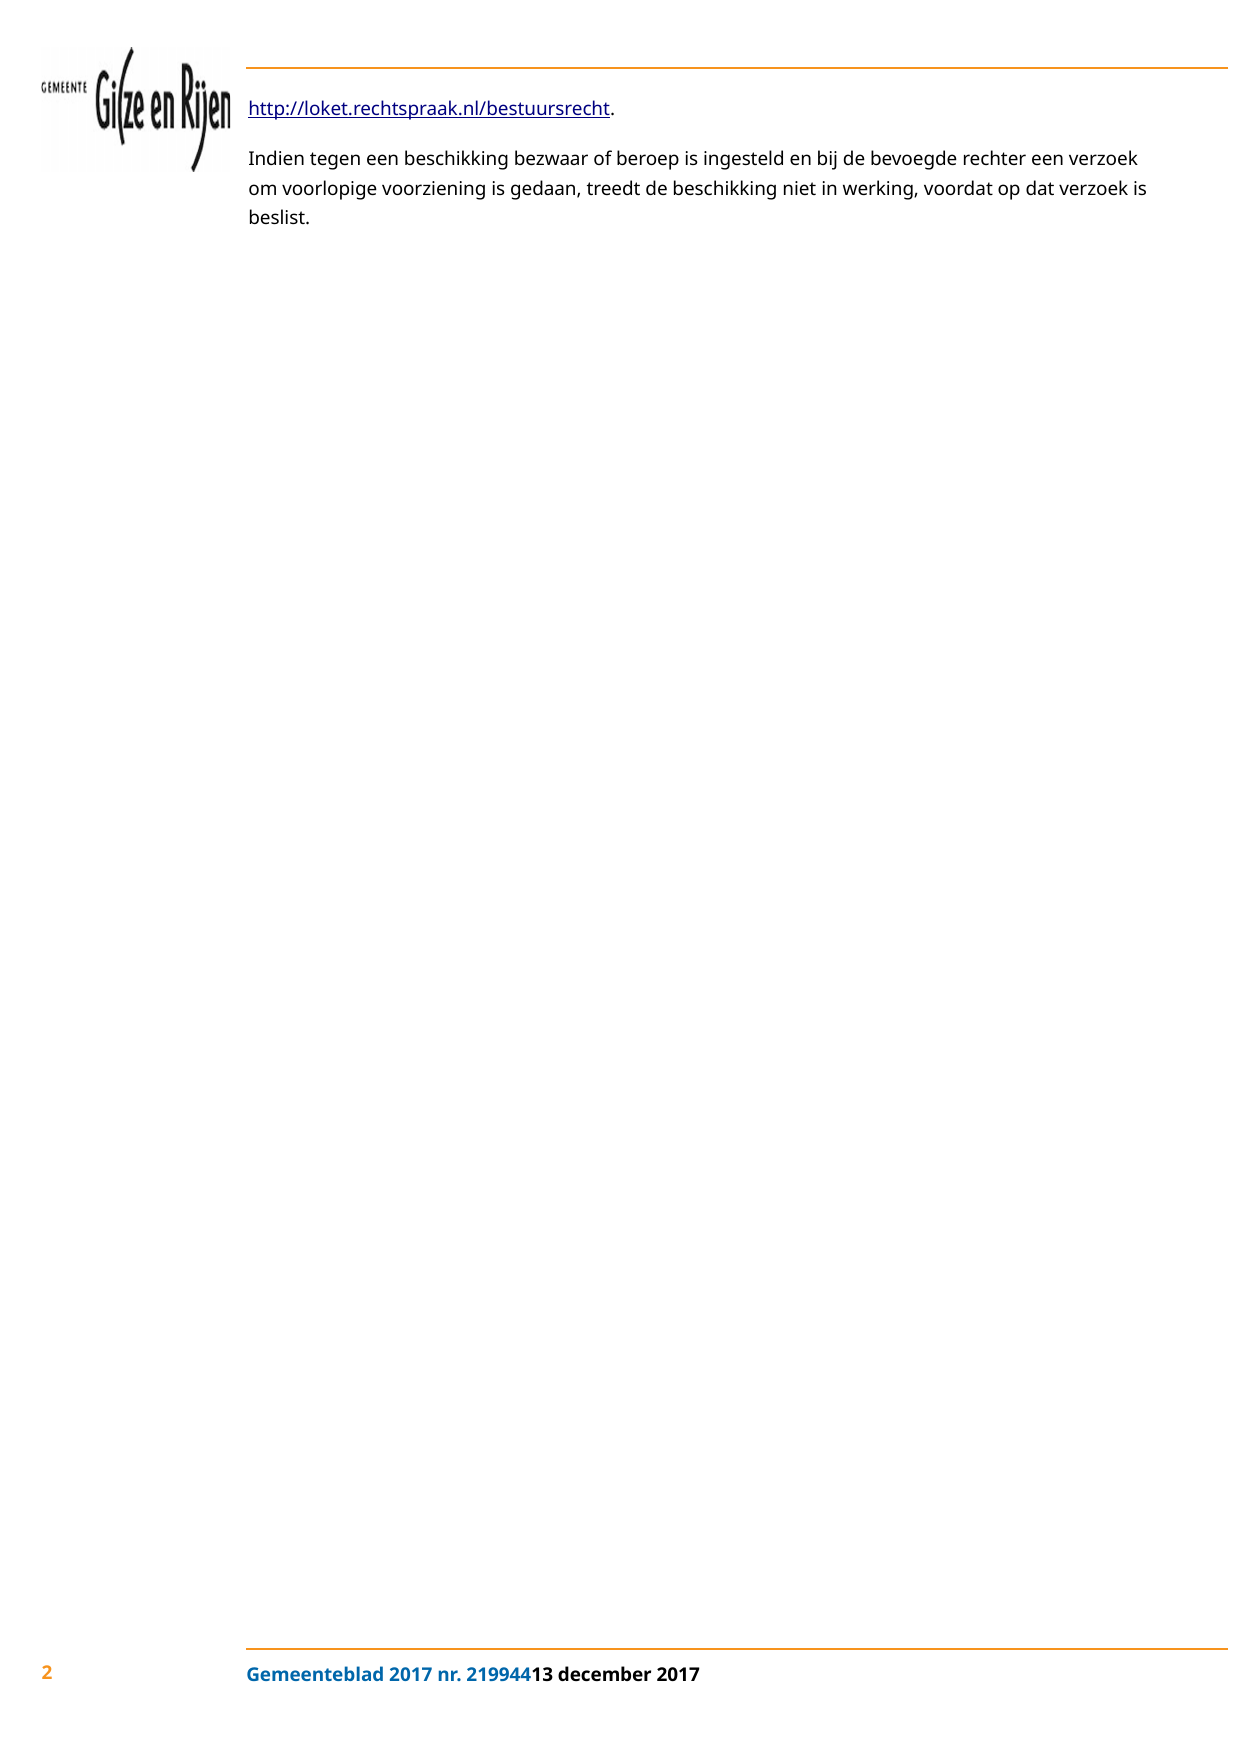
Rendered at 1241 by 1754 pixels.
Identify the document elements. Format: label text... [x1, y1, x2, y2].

picture [41, 47, 231, 172]
text http://loket.rechtspraak.nl/bestuursrecht. [248, 95, 1152, 121]
text Indien tegen een beschikking bezwaar of beroep is ingesteld en bij de bevoegde rechter een verzoek om voorlopige voorziening is gedaan, treedt de beschikking niet in werking, voordat op dat verzoek is beslist. [248, 145, 1152, 230]
